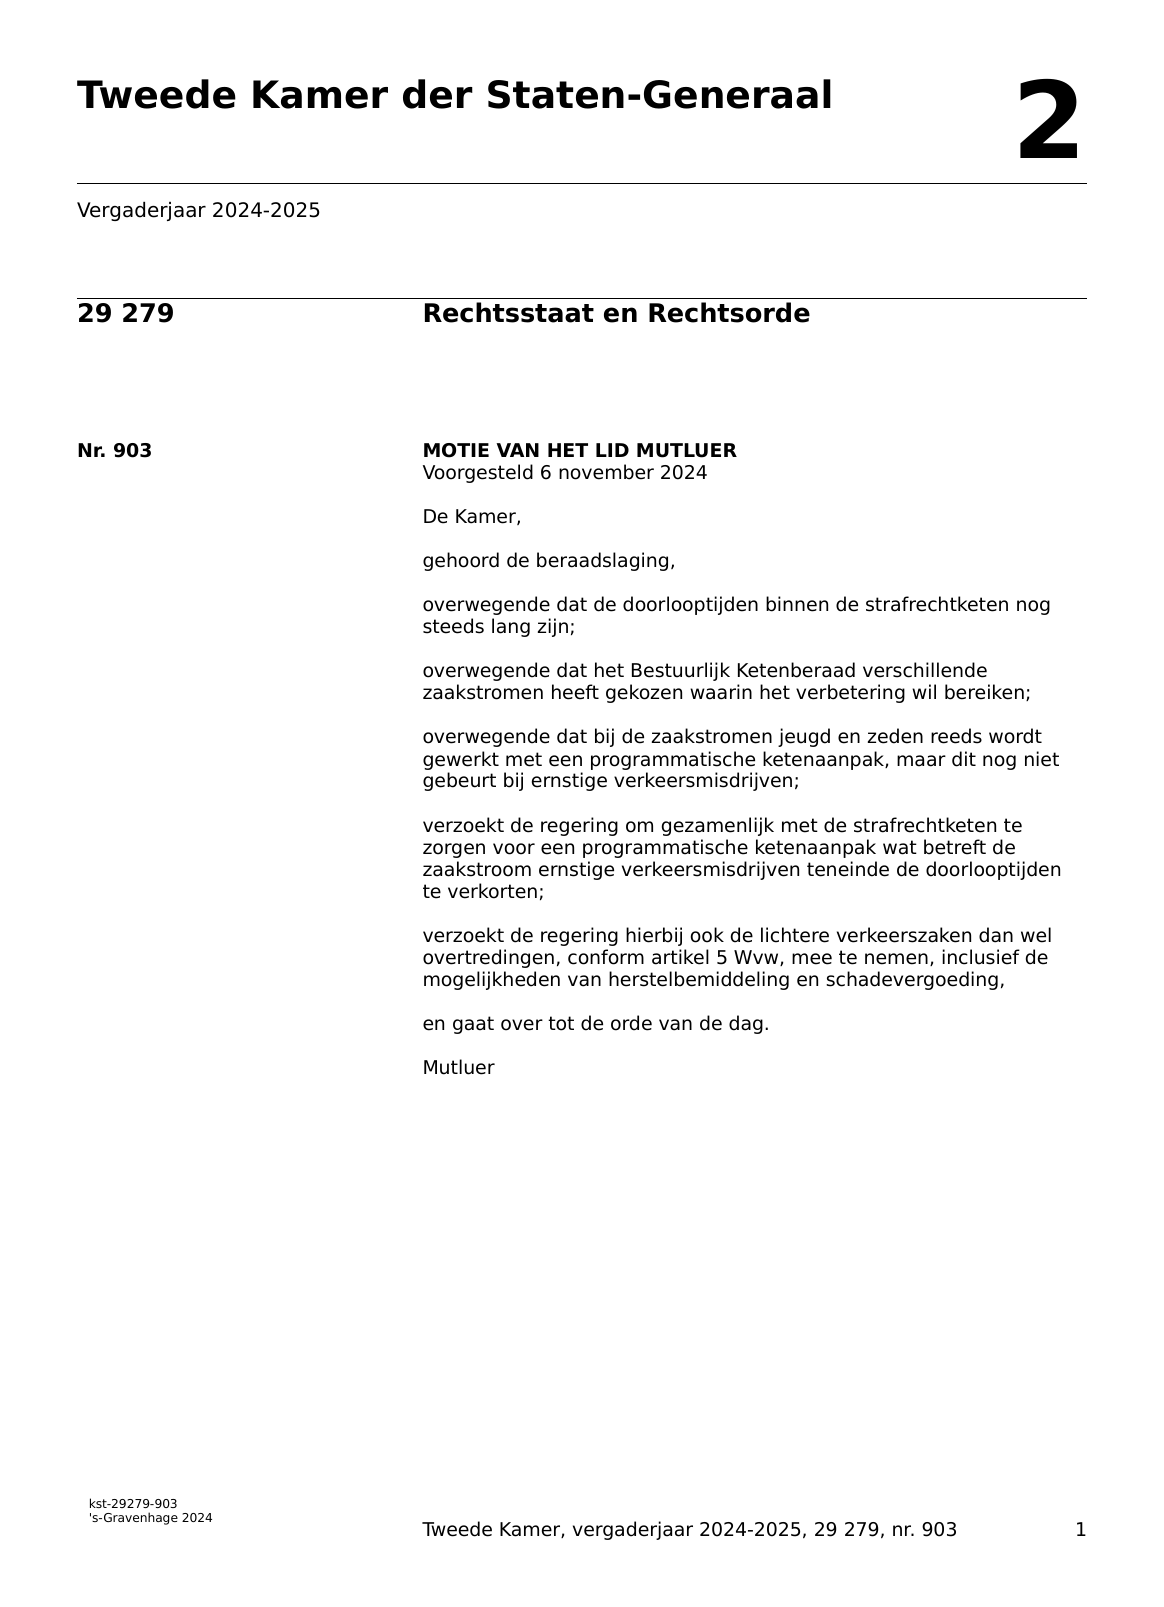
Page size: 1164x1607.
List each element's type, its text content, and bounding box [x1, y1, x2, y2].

text overwegende dat bij de zaakstromen jeugd en zeden reeds wordt gewerkt met een programmatische ketenaanpak, maar dit nog niet gebeurt bij ernstige verkeersmisdrijven; [422, 726, 1087, 792]
subtitle Nr. 903 MOTIE VAN HET LID MUTLUER [77, 440, 1087, 462]
subtitle 29 279 Rechtsstaat en Rechtsorde [77, 299, 1087, 329]
text kst-29279-903 [88, 1497, 323, 1511]
text 's-Gravenhage 2024 [88, 1511, 323, 1525]
table_header Tweede Kamer der Staten-Generaal [77, 59, 886, 183]
text en gaat over tot de orde van de dag. [422, 1013, 1087, 1035]
text verzoekt de regering om gezamenlijk met de strafrechtketen te zorgen voor een programmatische ketenaanpak wat betreft de zaakstroom ernstige verkeersmisdrijven teneinde de doorlooptijden te verkorten; [422, 814, 1087, 902]
text overwegende dat de doorlooptijden binnen de strafrechtketen nog steeds lang zijn; [422, 594, 1087, 638]
table_header 2 [886, 59, 1087, 183]
table_cell Vergaderjaar 2024-2025 [77, 184, 1087, 298]
text overwegende dat het Bestuurlijk Ketenberaad verschillende zaakstromen heeft gekozen waarin het verbetering wil bereiken; [422, 660, 1087, 704]
text verzoekt de regering hierbij ook de lichtere verkeerszaken dan wel overtredingen, conform artikel 5 Wvw, mee te nemen, inclusief de mogelijkheden van herstelbemiddeling en schadevergoeding, [422, 925, 1087, 991]
text Mutluer [422, 1057, 1087, 1079]
text Voorgesteld 6 november 2024 [422, 462, 1087, 484]
text gehoord de beraadslaging, [422, 550, 1087, 572]
text De Kamer, [422, 506, 1087, 528]
